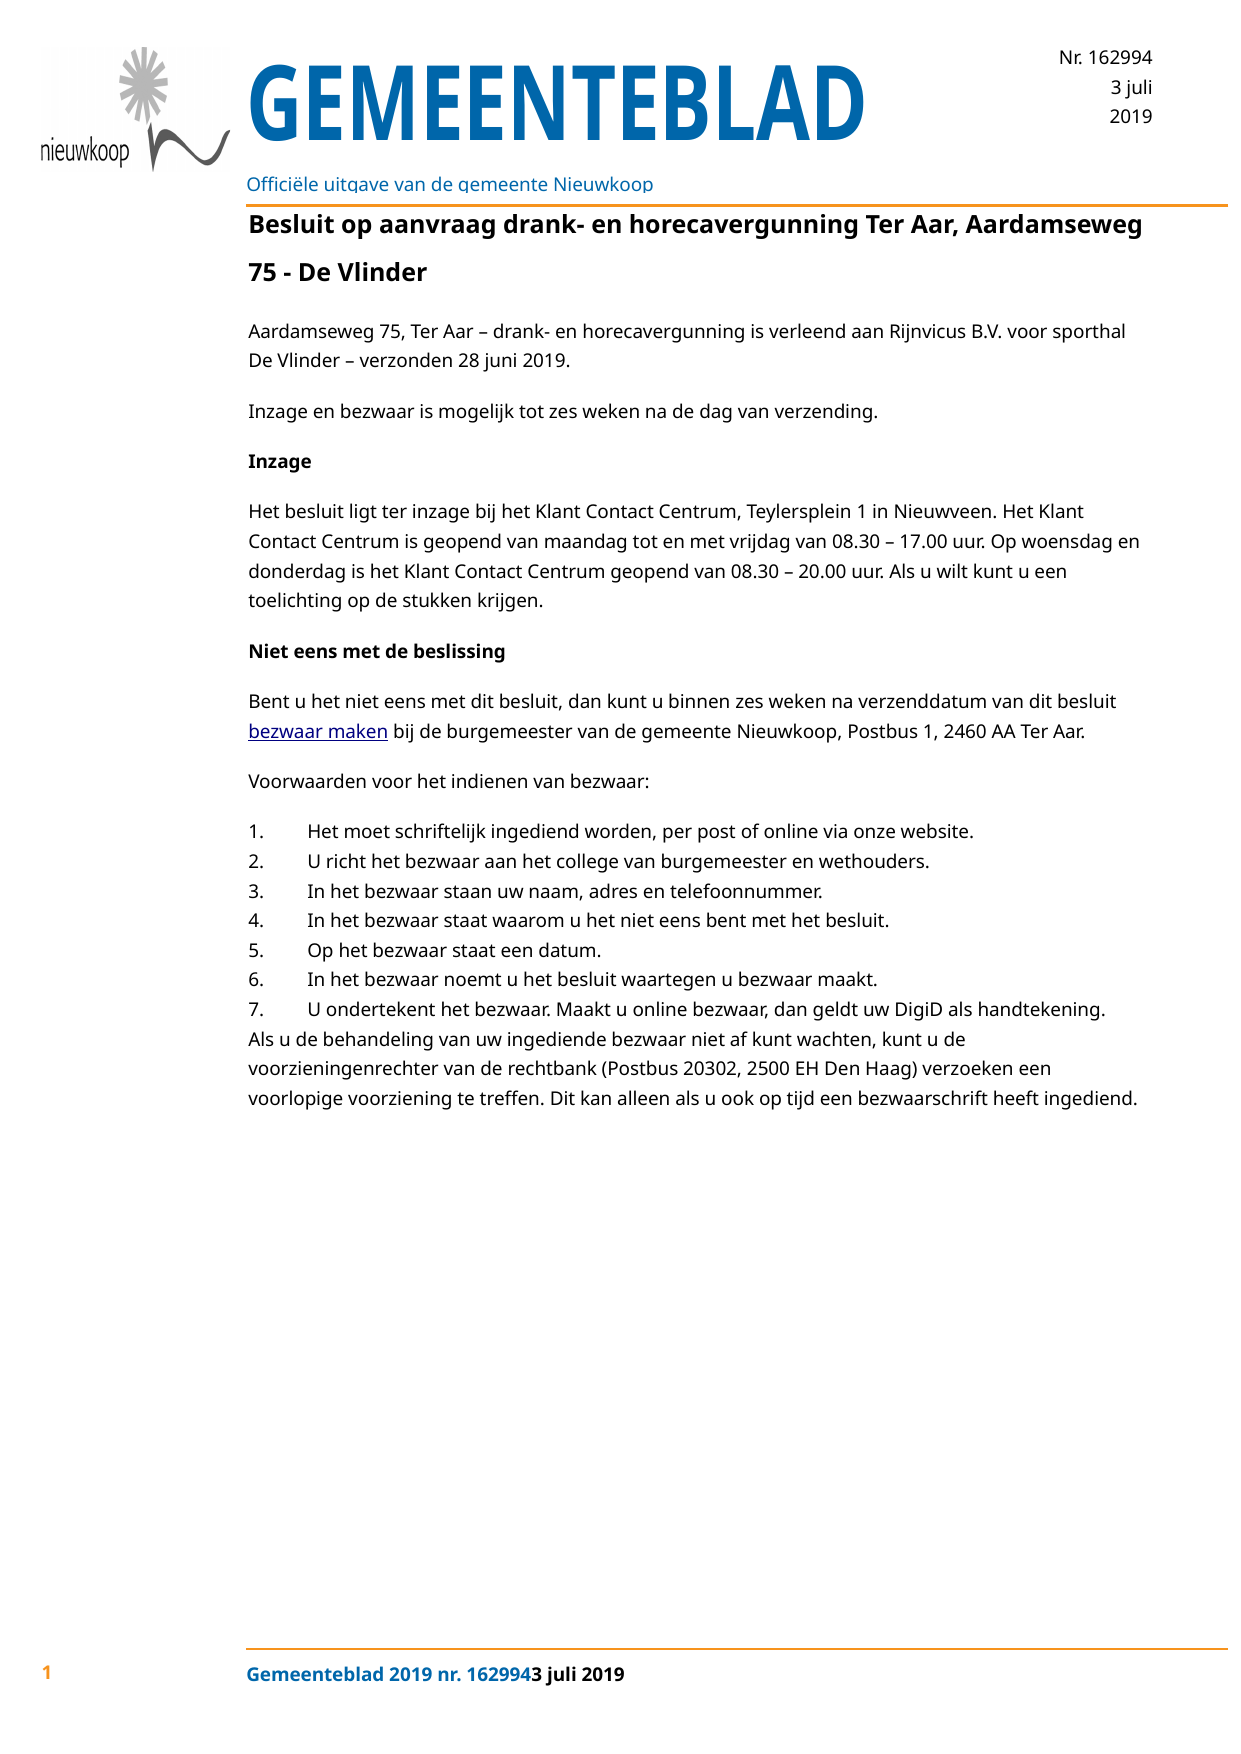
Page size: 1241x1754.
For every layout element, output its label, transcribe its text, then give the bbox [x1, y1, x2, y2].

text Voorwaarden voor het indienen van bezwaar: [248, 768, 1152, 794]
text Aardamseweg 75, Ter Aar – drank- en horecavergunning is verleend aan Rijnvicus B.V. voor sporthal De Vlinder – verzonden 28 juni 2019. [248, 318, 1152, 373]
list Het moet schriftelijk ingediend worden, per post of online via onze website. [248, 819, 1152, 844]
list In het bezwaar staan uw naam, adres en telefoonnummer. [248, 878, 1152, 904]
list U ondertekent het bezwaar. Maakt u online bezwaar, dan geldt uw DigiD als handtekening. [248, 996, 1152, 1022]
text Als u de behandeling van uw ingediende bezwaar niet af kunt wachten, kunt u de voorzieningenrechter van de rechtbank (Postbus 20302, 2500 EH Den Haag) verzoeken een voorlopige voorziening te treffen. Dit kan alleen als u ook op tijd een bezwaarschrift heeft ingediend. [248, 1026, 1152, 1111]
list U richt het bezwaar aan het college van burgemeester en wethouders. [248, 848, 1152, 874]
list In het bezwaar noemt u het besluit waartegen u bezwaar maakt. [248, 967, 1152, 992]
list Op het bezwaar staat een datum. [248, 937, 1152, 963]
text Het besluit ligt ter inzage bij het Klant Contact Centrum, Teylersplein 1 in Nieuwveen. Het Klant Contact Centrum is geopend van maandag tot en met vrijdag van 08.30 – 17.00 uur. Op woensdag en donderdag is het Klant Contact Centrum geopend van 08.30 – 20.00 uur. Als u wilt kunt u een toelichting op de stukken krijgen. [248, 499, 1152, 613]
text Inzage [248, 448, 1152, 474]
text Inzage en bezwaar is mogelijk tot zes weken na de dag van verzending. [248, 398, 1152, 424]
picture [41, 47, 231, 172]
text Besluit op aanvraag drank- en horecavergunning Ter Aar, Aardamseweg 75 - De Vlinder [248, 207, 1152, 288]
list In het bezwaar staat waarom u het niet eens bent met het besluit. [248, 907, 1152, 933]
text Bent u het niet eens met dit besluit, dan kunt u binnen zes weken na verzenddatum van dit besluit bezwaar maken bij de burgemeester van de gemeente Nieuwkoop, Postbus 1, 2460 AA Ter Aar. [248, 688, 1152, 744]
text Niet eens met de beslissing [248, 638, 1152, 664]
